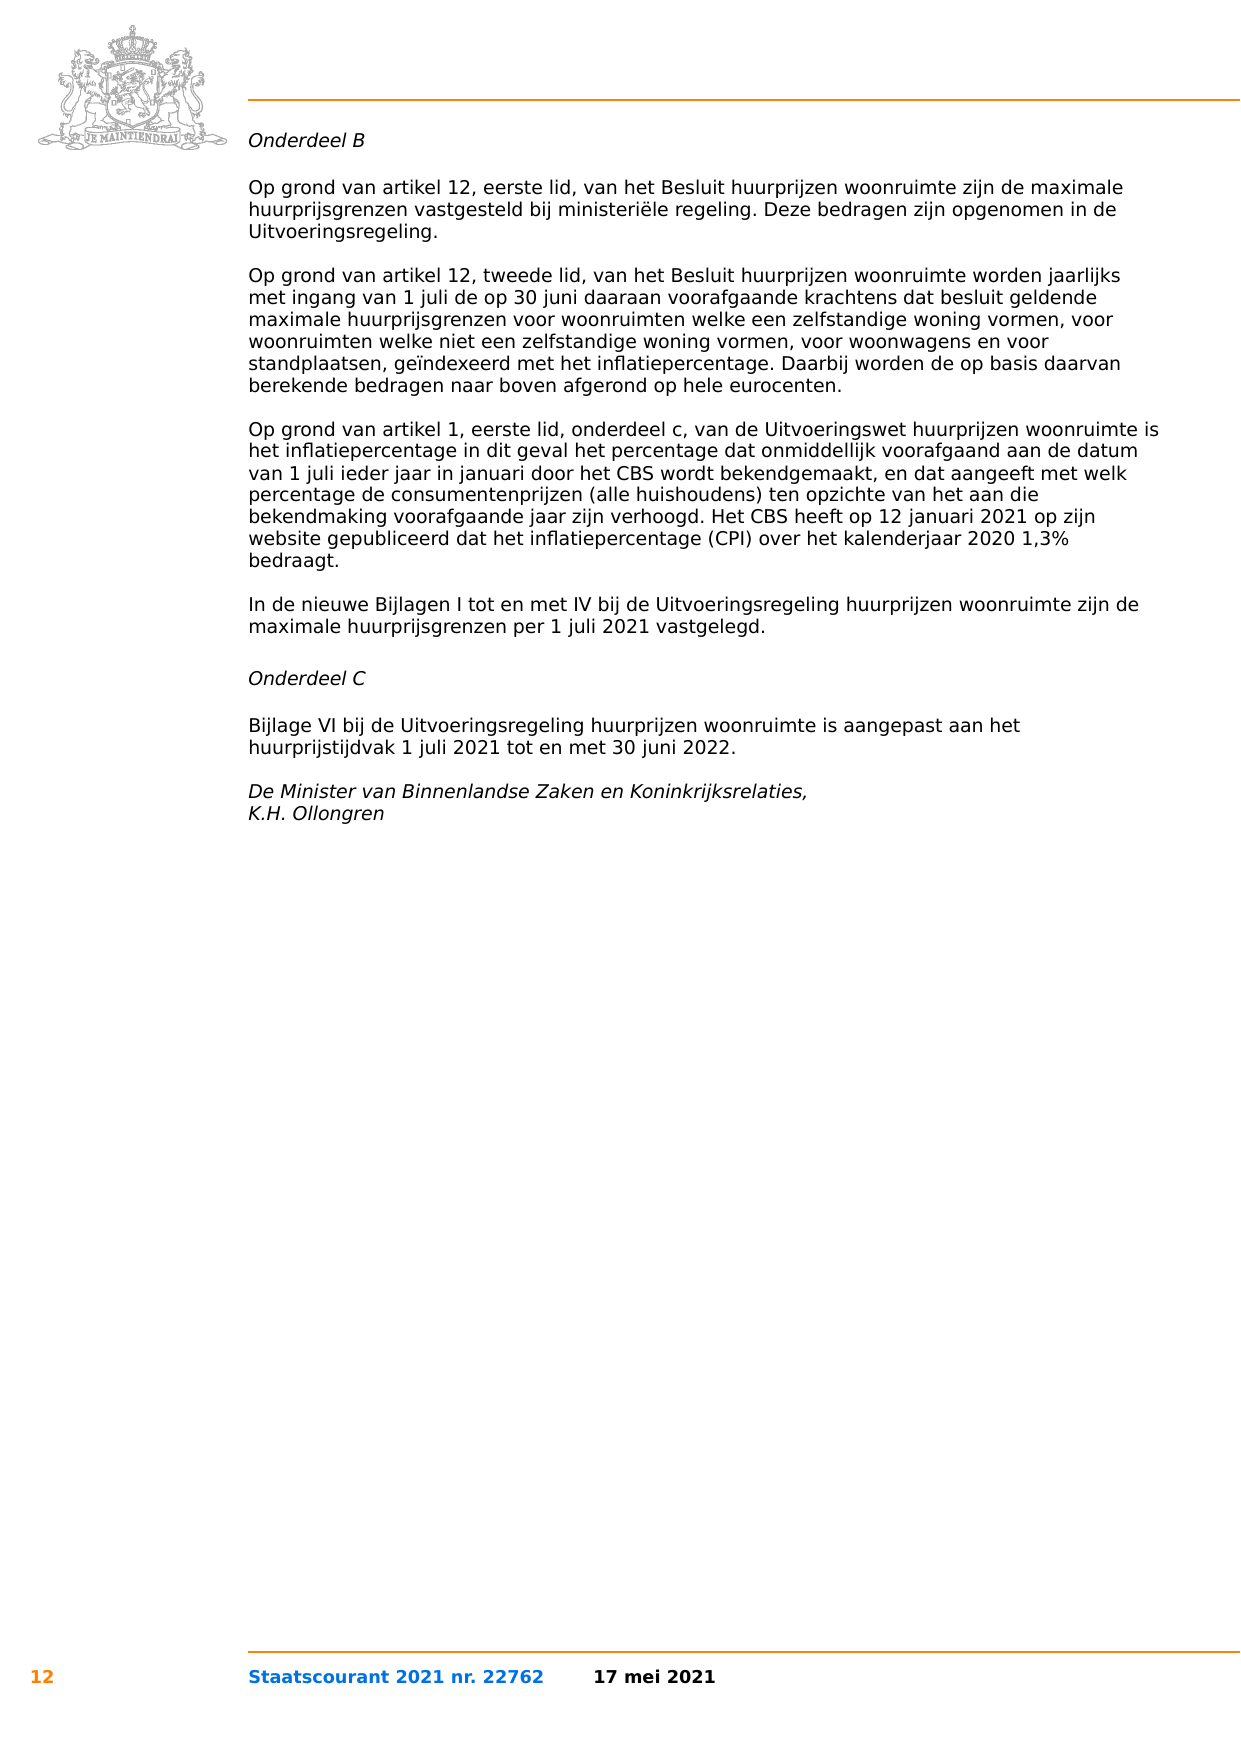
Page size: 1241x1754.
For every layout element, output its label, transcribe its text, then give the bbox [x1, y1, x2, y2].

picture [38, 25, 227, 150]
text In de nieuwe Bijlagen I tot en met IV bij de Uitvoeringsregeling huurprijzen woonruimte zijn de maximale huurprijsgrenzen per 1 juli 2021 vastgelegd. [248, 594, 1163, 638]
text Bijlage VI bij de Uitvoeringsregeling huurprijzen woonruimte is aangepast aan het huurprijstijdvak 1 juli 2021 tot en met 30 juni 2022. [248, 715, 1163, 759]
text Op grond van artikel 12, eerste lid, van het Besluit huurprijzen woonruimte zijn de maximale huurprijsgrenzen vastgesteld bij ministeriële regeling. Deze bedragen zijn opgenomen in de Uitvoeringsregeling. [248, 177, 1163, 243]
text De Minister van Binnenlandse Zaken en Koninkrijksrelaties, K.H. Ollongren [248, 781, 1163, 825]
subtitle Onderdeel B [248, 130, 1163, 152]
text Op grond van artikel 12, tweede lid, van het Besluit huurprijzen woonruimte worden jaarlijks met ingang van 1 juli de op 30 juni daaraan voorafgaande krachtens dat besluit geldende maximale huurprijsgrenzen voor woonruimten welke een zelfstandige woning vormen, voor woonruimten welke niet een zelfstandige woning vormen, voor woonwagens en voor standplaatsen, geïndexeerd met het inflatiepercentage. Daarbij worden de op basis daarvan berekende bedragen naar boven afgerond op hele eurocenten. [248, 265, 1163, 397]
text Op grond van artikel 1, eerste lid, onderdeel c, van de Uitvoeringswet huurprijzen woonruimte is het inflatiepercentage in dit geval het percentage dat onmiddellijk voorafgaand aan de datum van 1 juli ieder jaar in januari door het CBS wordt bekendgemaakt, en dat aangeeft met welk percentage de consumentenprijzen (alle huishoudens) ten opzichte van het aan die bekendmaking voorafgaande jaar zijn verhoogd. Het CBS heeft op 12 januari 2021 op zijn website gepubliceerd dat het inflatiepercentage (CPI) over het kalenderjaar 2020 1,3% bedraagt. [248, 418, 1163, 572]
subtitle Onderdeel C [248, 668, 1163, 690]
